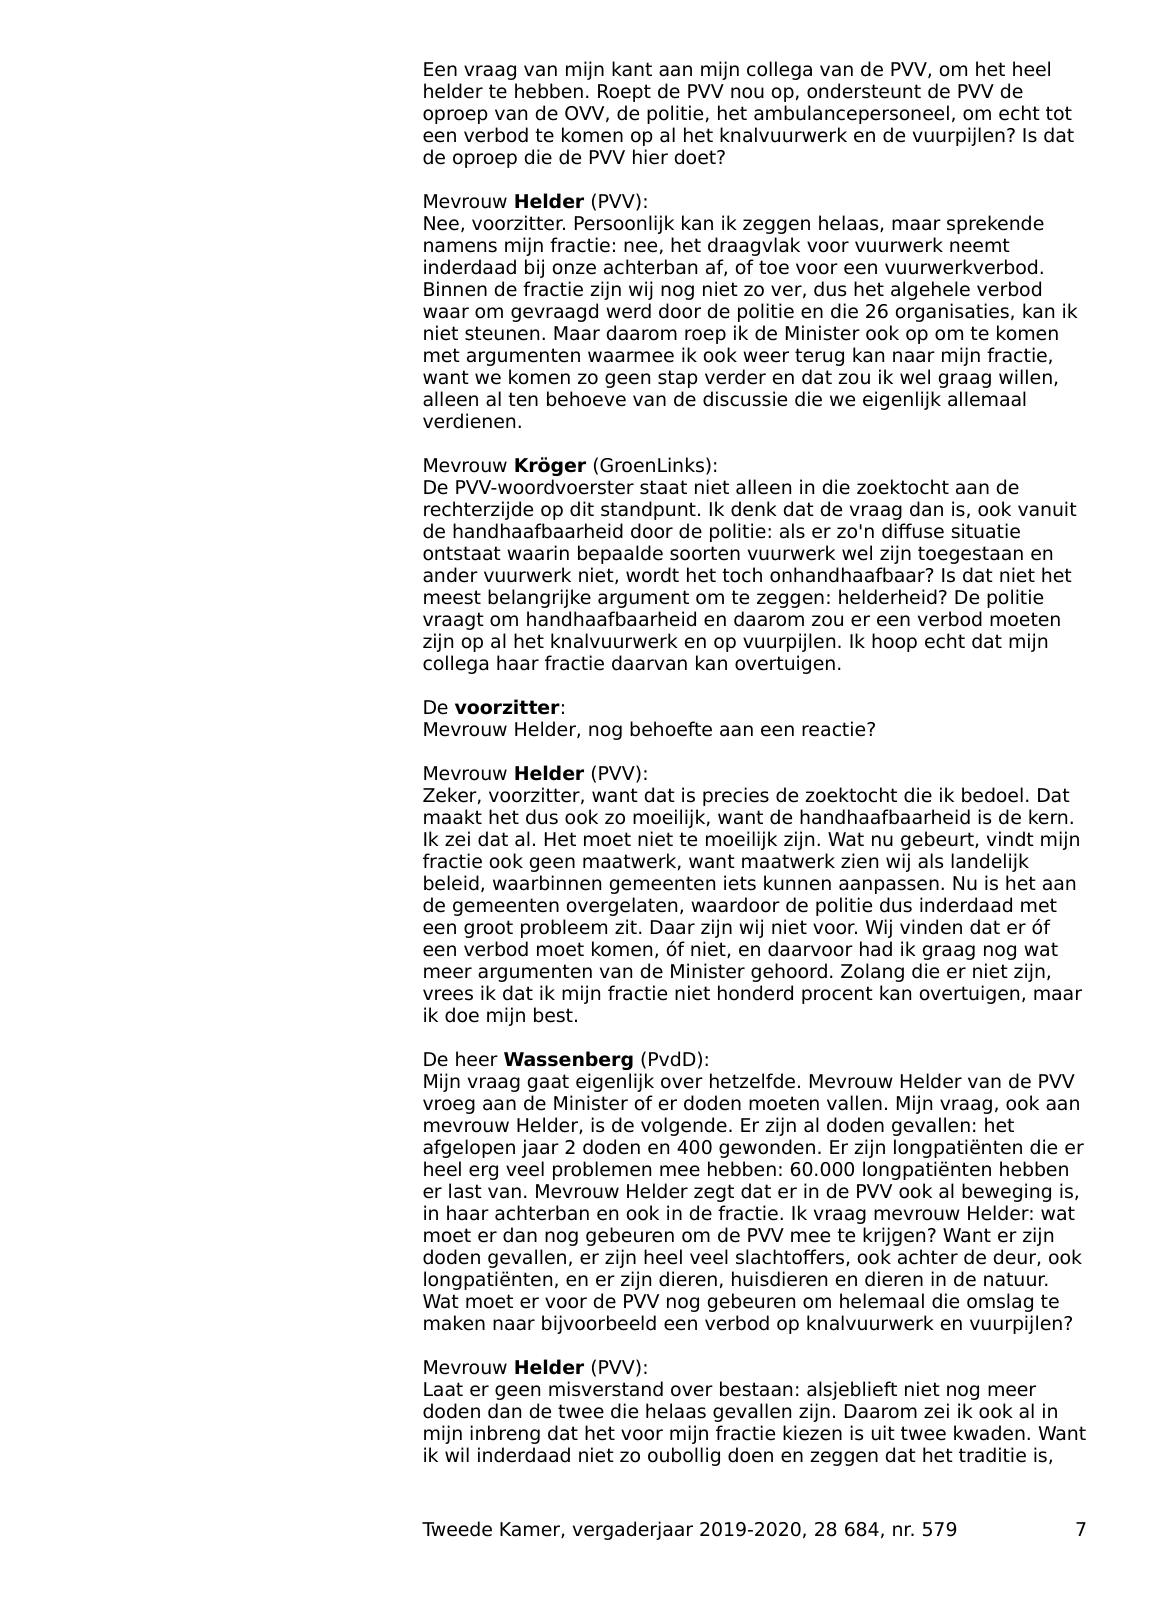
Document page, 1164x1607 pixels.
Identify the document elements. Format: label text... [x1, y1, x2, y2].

text Mevrouw Helder (PVV): [422, 763, 1087, 785]
text Een vraag van mijn kant aan mijn collega van de PVV, om het heel helder te hebben. Roept de PVV nou op, ondersteunt de PVV de oproep van de OVV, de politie, het ambulancepersoneel, om echt tot een verbod te komen op al het knalvuurwerk en de vuurpijlen? Is dat de oproep die de PVV hier doet? [422, 59, 1087, 169]
text De voorzitter: [422, 697, 1087, 719]
text Mevrouw Helder (PVV): [422, 191, 1087, 213]
text Nee, voorzitter. Persoonlijk kan ik zeggen helaas, maar sprekende namens mijn fractie: nee, het draagvlak voor vuurwerk neemt inderdaad bij onze achterban af, of toe voor een vuurwerkverbod. Binnen de fractie zijn wij nog niet zo ver, dus het algehele verbod waar om gevraagd werd door de politie en die 26 organisaties, kan ik niet steunen. Maar daarom roep ik de Minister ook op om te komen met argumenten waarmee ik ook weer terug kan naar mijn fractie, want we komen zo geen stap verder en dat zou ik wel graag willen, alleen al ten behoeve van de discussie die we eigenlijk allemaal verdienen. [422, 213, 1087, 433]
text Zeker, voorzitter, want dat is precies de zoektocht die ik bedoel. Dat maakt het dus ook zo moeilijk, want de handhaafbaarheid is de kern. Ik zei dat al. Het moet niet te moeilijk zijn. Wat nu gebeurt, vindt mijn fractie ook geen maatwerk, want maatwerk zien wij als landelijk beleid, waarbinnen gemeenten iets kunnen aanpassen. Nu is het aan de gemeenten overgelaten, waardoor de politie dus inderdaad met een groot probleem zit. Daar zijn wij niet voor. Wij vinden dat er óf een verbod moet komen, óf niet, en daarvoor had ik graag nog wat meer argumenten van de Minister gehoord. Zolang die er niet zijn, vrees ik dat ik mijn fractie niet honderd procent kan overtuigen, maar ik doe mijn best. [422, 785, 1087, 1027]
text Mevrouw Helder, nog behoefte aan een reactie? [422, 719, 1087, 741]
text Mevrouw Kröger (GroenLinks): [422, 455, 1087, 477]
text De PVV-woordvoerster staat niet alleen in die zoektocht aan de rechterzijde op dit standpunt. Ik denk dat de vraag dan is, ook vanuit de handhaafbaarheid door de politie: als er zo'n diffuse situatie ontstaat waarin bepaalde soorten vuurwerk wel zijn toegestaan en ander vuurwerk niet, wordt het toch onhandhaafbaar? Is dat niet het meest belangrijke argument om te zeggen: helderheid? De politie vraagt om handhaafbaarheid en daarom zou er een verbod moeten zijn op al het knalvuurwerk en op vuurpijlen. Ik hoop echt dat mijn collega haar fractie daarvan kan overtuigen. [422, 477, 1087, 675]
text De heer Wassenberg (PvdD): [422, 1049, 1087, 1071]
text Mijn vraag gaat eigenlijk over hetzelfde. Mevrouw Helder van de PVV vroeg aan de Minister of er doden moeten vallen. Mijn vraag, ook aan mevrouw Helder, is de volgende. Er zijn al doden gevallen: het afgelopen jaar 2 doden en 400 gewonden. Er zijn longpatiënten die er heel erg veel problemen mee hebben: 60.000 longpatiënten hebben er last van. Mevrouw Helder zegt dat er in de PVV ook al beweging is, in haar achterban en ook in de fractie. Ik vraag mevrouw Helder: wat moet er dan nog gebeuren om de PVV mee te krijgen? Want er zijn doden gevallen, er zijn heel veel slachtoffers, ook achter de deur, ook longpatiënten, en er zijn dieren, huisdieren en dieren in de natuur. Wat moet er voor de PVV nog gebeuren om helemaal die omslag te maken naar bijvoorbeeld een verbod op knalvuurwerk en vuurpijlen? [422, 1071, 1087, 1335]
text Laat er geen misverstand over bestaan: alsjeblieft niet nog meer doden dan de twee die helaas gevallen zijn. Daarom zei ik ook al in mijn inbreng dat het voor mijn fractie kiezen is uit twee kwaden. Want ik wil inderdaad niet zo oubollig doen en zeggen dat het traditie is, [422, 1379, 1087, 1467]
text Mevrouw Helder (PVV): [422, 1357, 1087, 1379]
